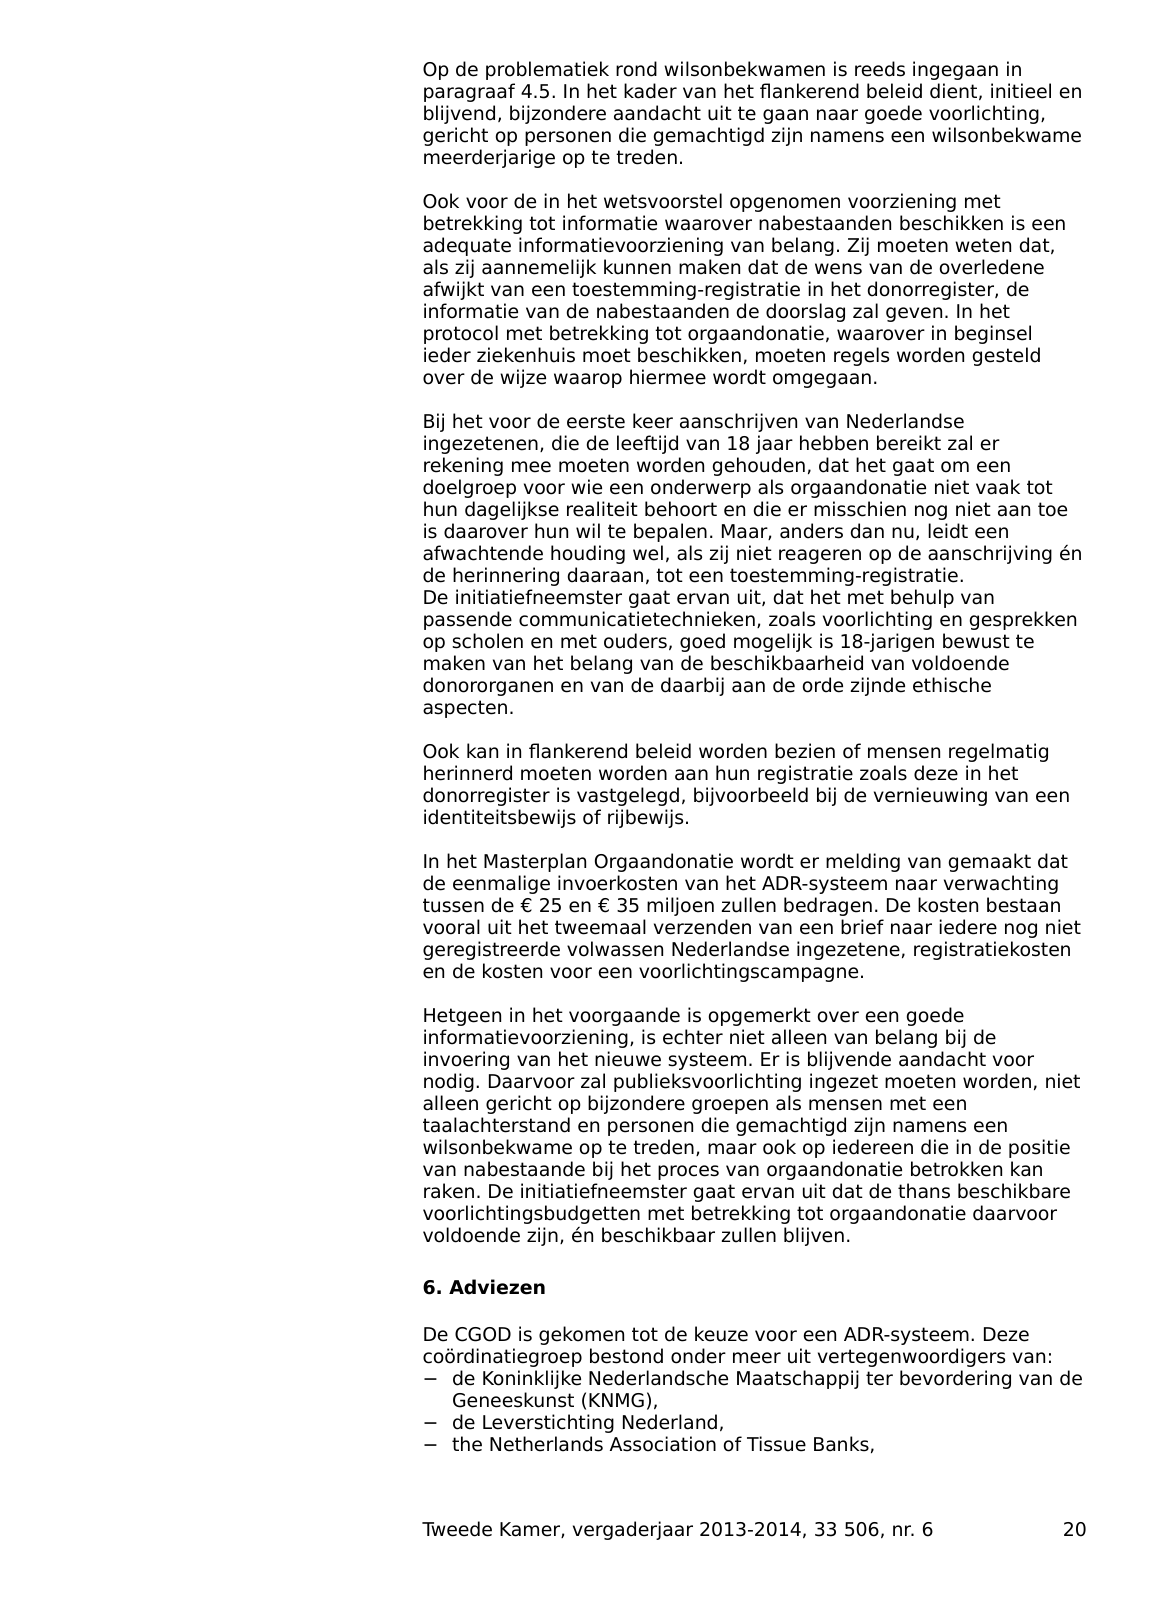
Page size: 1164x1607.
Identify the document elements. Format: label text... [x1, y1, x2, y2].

text Hetgeen in het voorgaande is opgemerkt over een goede informatievoorziening, is echter niet alleen van belang bij de invoering van het nieuwe systeem. Er is blijvende aandacht voor nodig. Daarvoor zal publieksvoorlichting ingezet moeten worden, niet alleen gericht op bijzondere groepen als mensen met een taalachterstand en personen die gemachtigd zijn namens een wilsonbekwame op te treden, maar ook op iedereen die in de positie van nabestaande bij het proces van orgaandonatie betrokken kan raken. De initiatiefneemster gaat ervan uit dat de thans beschikbare voorlichtingsbudgetten met betrekking tot orgaandonatie daarvoor voldoende zijn, én beschikbaar zullen blijven. [422, 1005, 1087, 1247]
subtitle 6. Adviezen [422, 1277, 1087, 1299]
text In het Masterplan Orgaandonatie wordt er melding van gemaakt dat de eenmalige invoerkosten van het ADR-systeem naar verwachting tussen de € 25 en € 35 miljoen zullen bedragen. De kosten bestaan vooral uit het tweemaal verzenden van een brief naar iedere nog niet geregistreerde volwassen Nederlandse ingezetene, registratiekosten en de kosten voor een voorlichtingscampagne. [422, 851, 1087, 983]
text − the Netherlands Association of Tissue Banks, [422, 1434, 1087, 1456]
text Ook voor de in het wetsvoorstel opgenomen voorziening met betrekking tot informatie waarover nabestaanden beschikken is een adequate informatievoorziening van belang. Zij moeten weten dat, als zij aannemelijk kunnen maken dat de wens van de overledene afwijkt van een toestemming-registratie in het donorregister, de informatie van de nabestaanden de doorslag zal geven. In het protocol met betrekking tot orgaandonatie, waarover in beginsel ieder ziekenhuis moet beschikken, moeten regels worden gesteld over de wijze waarop hiermee wordt omgegaan. [422, 191, 1087, 389]
text Op de problematiek rond wilsonbekwamen is reeds ingegaan in paragraaf 4.5. In het kader van het flankerend beleid dient, initieel en blijvend, bijzondere aandacht uit te gaan naar goede voorlichting, gericht op personen die gemachtigd zijn namens een wilsonbekwame meerderjarige op te treden. [422, 59, 1087, 169]
text De CGOD is gekomen tot de keuze voor een ADR-systeem. Deze coördinatiegroep bestond onder meer uit vertegenwoordigers van: [422, 1324, 1087, 1368]
text De initiatiefneemster gaat ervan uit, dat het met behulp van passende communicatietechnieken, zoals voorlichting en gesprekken op scholen en met ouders, goed mogelijk is 18-jarigen bewust te maken van het belang van de beschikbaarheid van voldoende donororganen en van de daarbij aan de orde zijnde ethische aspecten. [422, 587, 1087, 719]
text Bij het voor de eerste keer aanschrijven van Nederlandse ingezetenen, die de leeftijd van 18 jaar hebben bereikt zal er rekening mee moeten worden gehouden, dat het gaat om een doelgroep voor wie een onderwerp als orgaandonatie niet vaak tot hun dagelijkse realiteit behoort en die er misschien nog niet aan toe is daarover hun wil te bepalen. Maar, anders dan nu, leidt een afwachtende houding wel, als zij niet reageren op de aanschrijving én de herinnering daaraan, tot een toestemming-registratie. [422, 411, 1087, 587]
text Ook kan in flankerend beleid worden bezien of mensen regelmatig herinnerd moeten worden aan hun registratie zoals deze in het donorregister is vastgelegd, bijvoorbeeld bij de vernieuwing van een identiteitsbewijs of rijbewijs. [422, 741, 1087, 829]
text − de Leverstichting Nederland, [422, 1412, 1087, 1434]
text − de Koninklijke Nederlandsche Maatschappij ter bevordering van de Geneeskunst (KNMG), [422, 1368, 1087, 1412]
